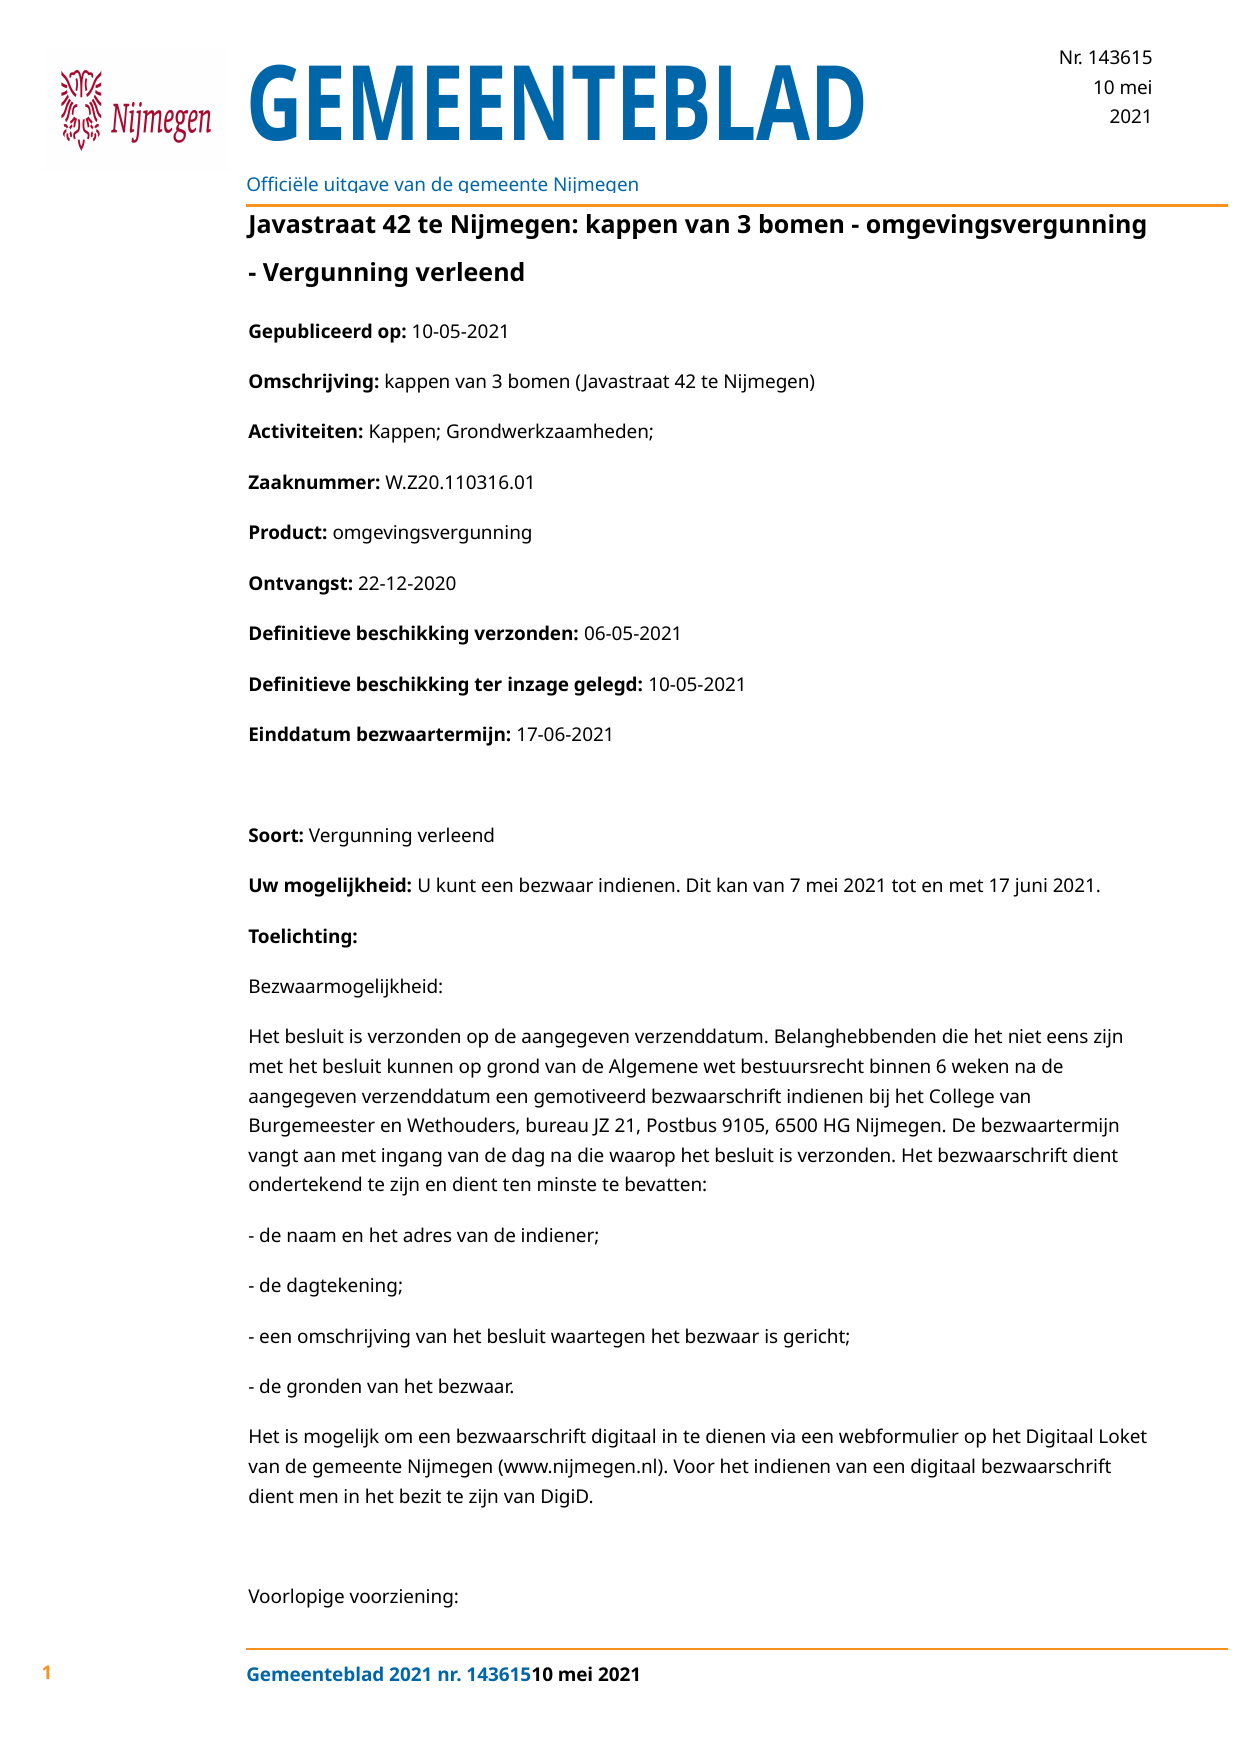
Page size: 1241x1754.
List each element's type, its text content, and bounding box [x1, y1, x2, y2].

text Javastraat 42 te Nijmegen: kappen van 3 bomen - omgevingsvergunning - Vergunning verleend [248, 207, 1152, 288]
text Bezwaarmogelijkheid: [248, 973, 1152, 999]
text Het is mogelijk om een bezwaarschrift digitaal in te dienen via een webformulier op het Digitaal Loket van de gemeente Nijmegen (www.nijmegen.nl). Voor het indienen van een digitaal bezwaarschrift dient men in het bezit te zijn van DigiD. [248, 1424, 1152, 1509]
text Product: omgevingsvergunning [248, 519, 1152, 545]
text Definitieve beschikking verzonden: 06-05-2021 [248, 620, 1152, 646]
text - de gronden van het bezwaar. [248, 1373, 1152, 1399]
text - de dagtekening; [248, 1272, 1152, 1298]
text Soort: Vergunning verleend [248, 822, 1152, 848]
text Einddatum bezwaartermijn: 17-06-2021 [248, 721, 1152, 747]
text Definitieve beschikking ter inzage gelegd: 10-05-2021 [248, 671, 1152, 697]
text Gepubliceerd op: 10-05-2021 [248, 318, 1152, 344]
text Uw mogelijkheid: U kunt een bezwaar indienen. Dit kan van 7 mei 2021 tot en met 17 juni 2021. [248, 872, 1152, 898]
text Zaaknummer: W.Z20.110316.01 [248, 469, 1152, 495]
text Ontvangst: 22-12-2020 [248, 570, 1152, 596]
text Voorlopige voorziening: [248, 1584, 1152, 1609]
text - een omschrijving van het besluit waartegen het bezwaar is gericht; [248, 1323, 1152, 1349]
picture [41, 47, 231, 172]
text Het besluit is verzonden op de aangegeven verzenddatum. Belanghebbenden die het niet eens zijn met het besluit kunnen op grond van de Algemene wet bestuursrecht binnen 6 weken na de aangegeven verzenddatum een gemotiveerd bezwaarschrift indienen bij het College van Burgemeester en Wethouders, bureau JZ 21, Postbus 9105, 6500 HG Nijmegen. De bezwaartermijn vangt aan met ingang van de dag na die waarop het besluit is verzonden. Het bezwaarschrift dient ondertekend te zijn en dient ten minste te bevatten: [248, 1024, 1152, 1197]
text Activiteiten: Kappen; Grondwerkzaamheden; [248, 419, 1152, 444]
text Toelichting: [248, 923, 1152, 949]
text Omschrijving: kappen van 3 bomen (Javastraat 42 te Nijmegen) [248, 368, 1152, 394]
text - de naam en het adres van de indiener; [248, 1222, 1152, 1248]
